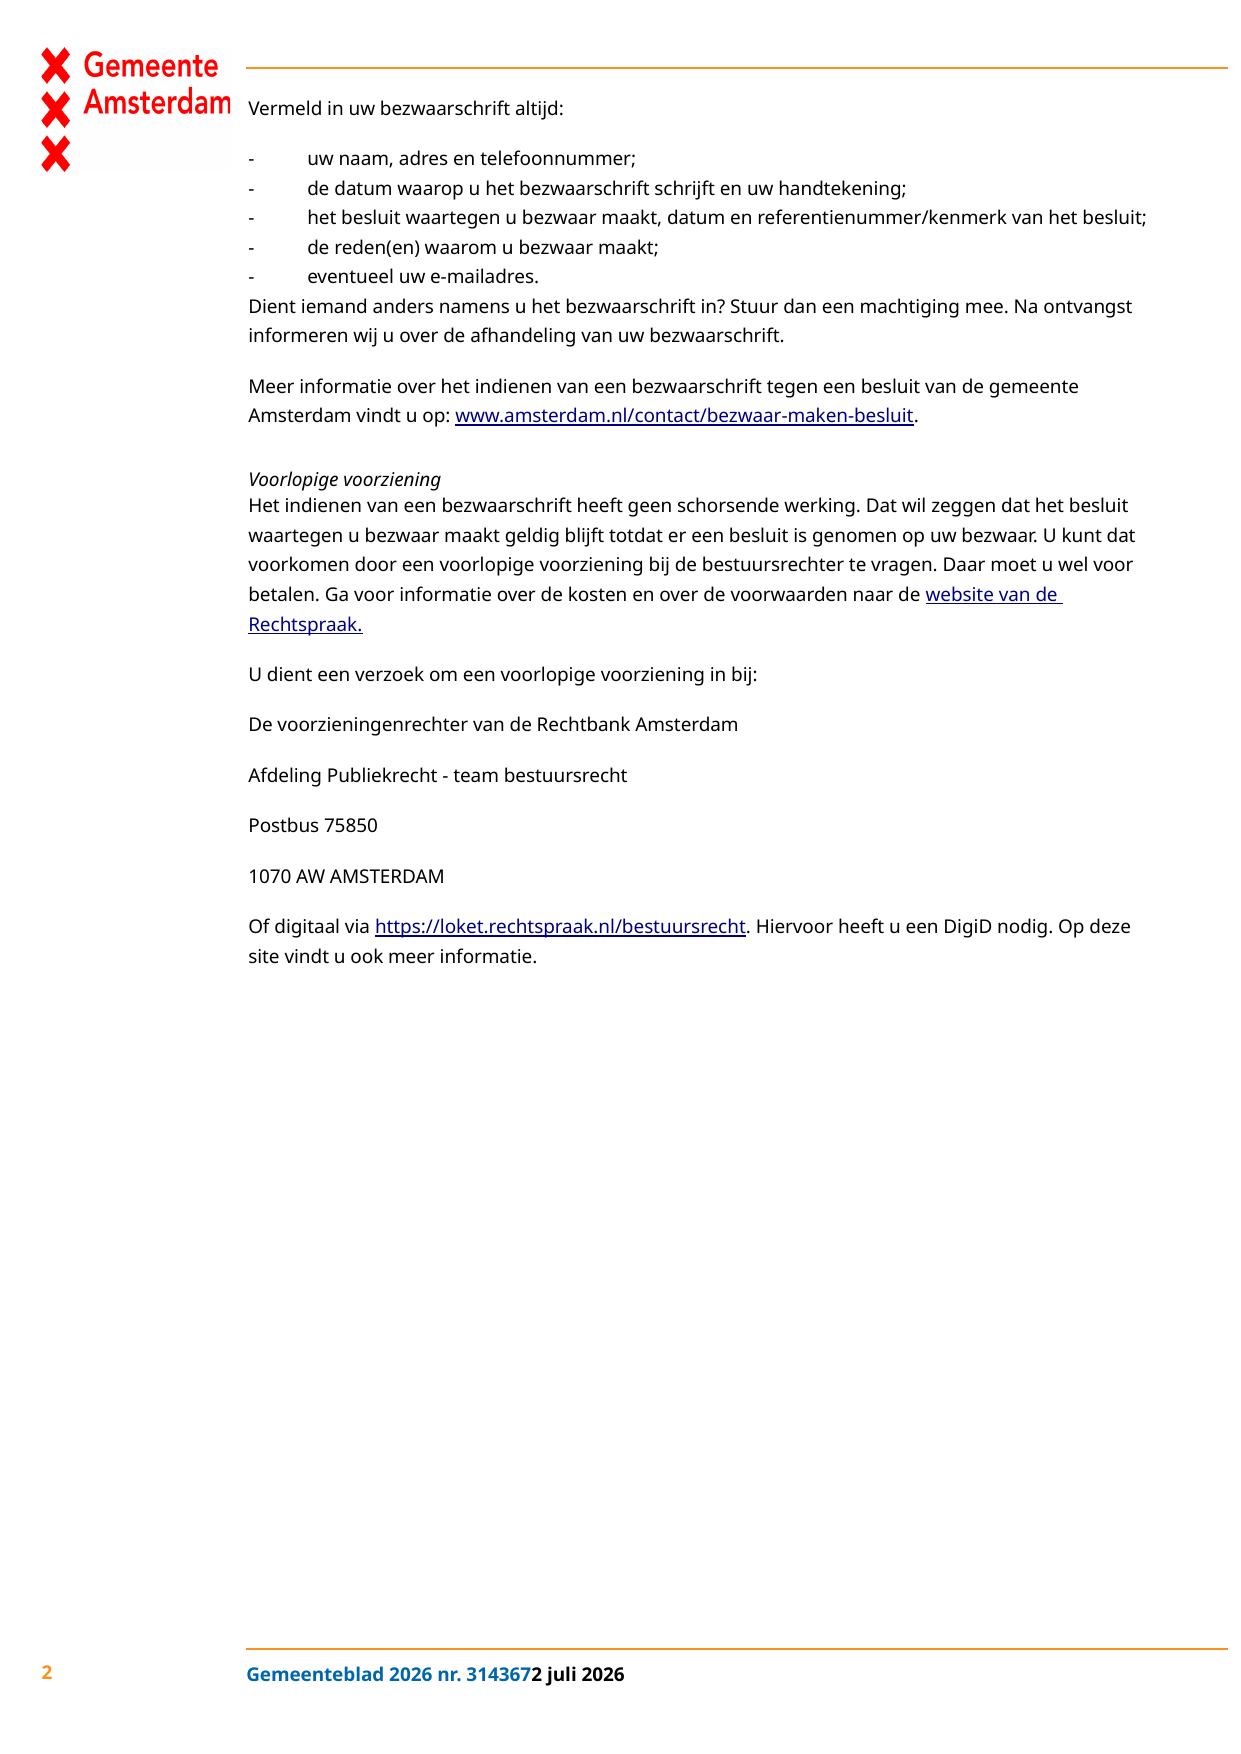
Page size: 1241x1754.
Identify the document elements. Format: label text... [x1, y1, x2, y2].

text Voorlopige voorziening [248, 467, 1152, 492]
text U dient een verzoek om een voorlopige voorziening in bij: [248, 661, 1152, 687]
list de datum waarop u het bezwaarschrift schrijft en uw handtekening; [248, 175, 1152, 201]
text De voorzieningenrechter van de Rechtbank Amsterdam [248, 712, 1152, 737]
text Het indienen van een bezwaarschrift heeft geen schorsende werking. Dat wil zeggen dat het besluit waartegen u bezwaar maakt geldig blijft totdat er een besluit is genomen op uw bezwaar. U kunt dat voorkomen door een voorlopige voorziening bij de bestuursrechter te vragen. Daar moet u wel voor betalen. Ga voor informatie over de kosten en over de voorwaarden naar de website van de Rechtspraak. [248, 492, 1152, 636]
list het besluit waartegen u bezwaar maakt, datum en referentienummer/kenmerk van het besluit; [248, 204, 1152, 230]
text Dient iemand anders namens u het bezwaarschrift in? Stuur dan een machtiging mee. Na ontvangst informeren wij u over de afhandeling van uw bezwaarschrift. [248, 293, 1152, 348]
text Postbus 75850 [248, 812, 1152, 838]
picture [41, 47, 231, 172]
text 1070 AW AMSTERDAM [248, 863, 1152, 888]
list de reden(en) waarom u bezwaar maakt; [248, 234, 1152, 260]
text Of digitaal via https://loket.rechtspraak.nl/bestuursrecht. Hiervoor heeft u een DigiD nodig. Op deze site vindt u ook meer informatie. [248, 913, 1152, 968]
text Afdeling Publiekrecht - team bestuursrecht [248, 762, 1152, 788]
list uw naam, adres en telefoonnummer; [248, 145, 1152, 171]
list eventueel uw e-mailadres. [248, 263, 1152, 289]
text Meer informatie over het indienen van een bezwaarschrift tegen een besluit van de gemeente Amsterdam vindt u op: www.amsterdam.nl/contact/bezwaar-maken-besluit. [248, 373, 1152, 428]
text Vermeld in uw bezwaarschrift altijd: [248, 95, 1152, 121]
